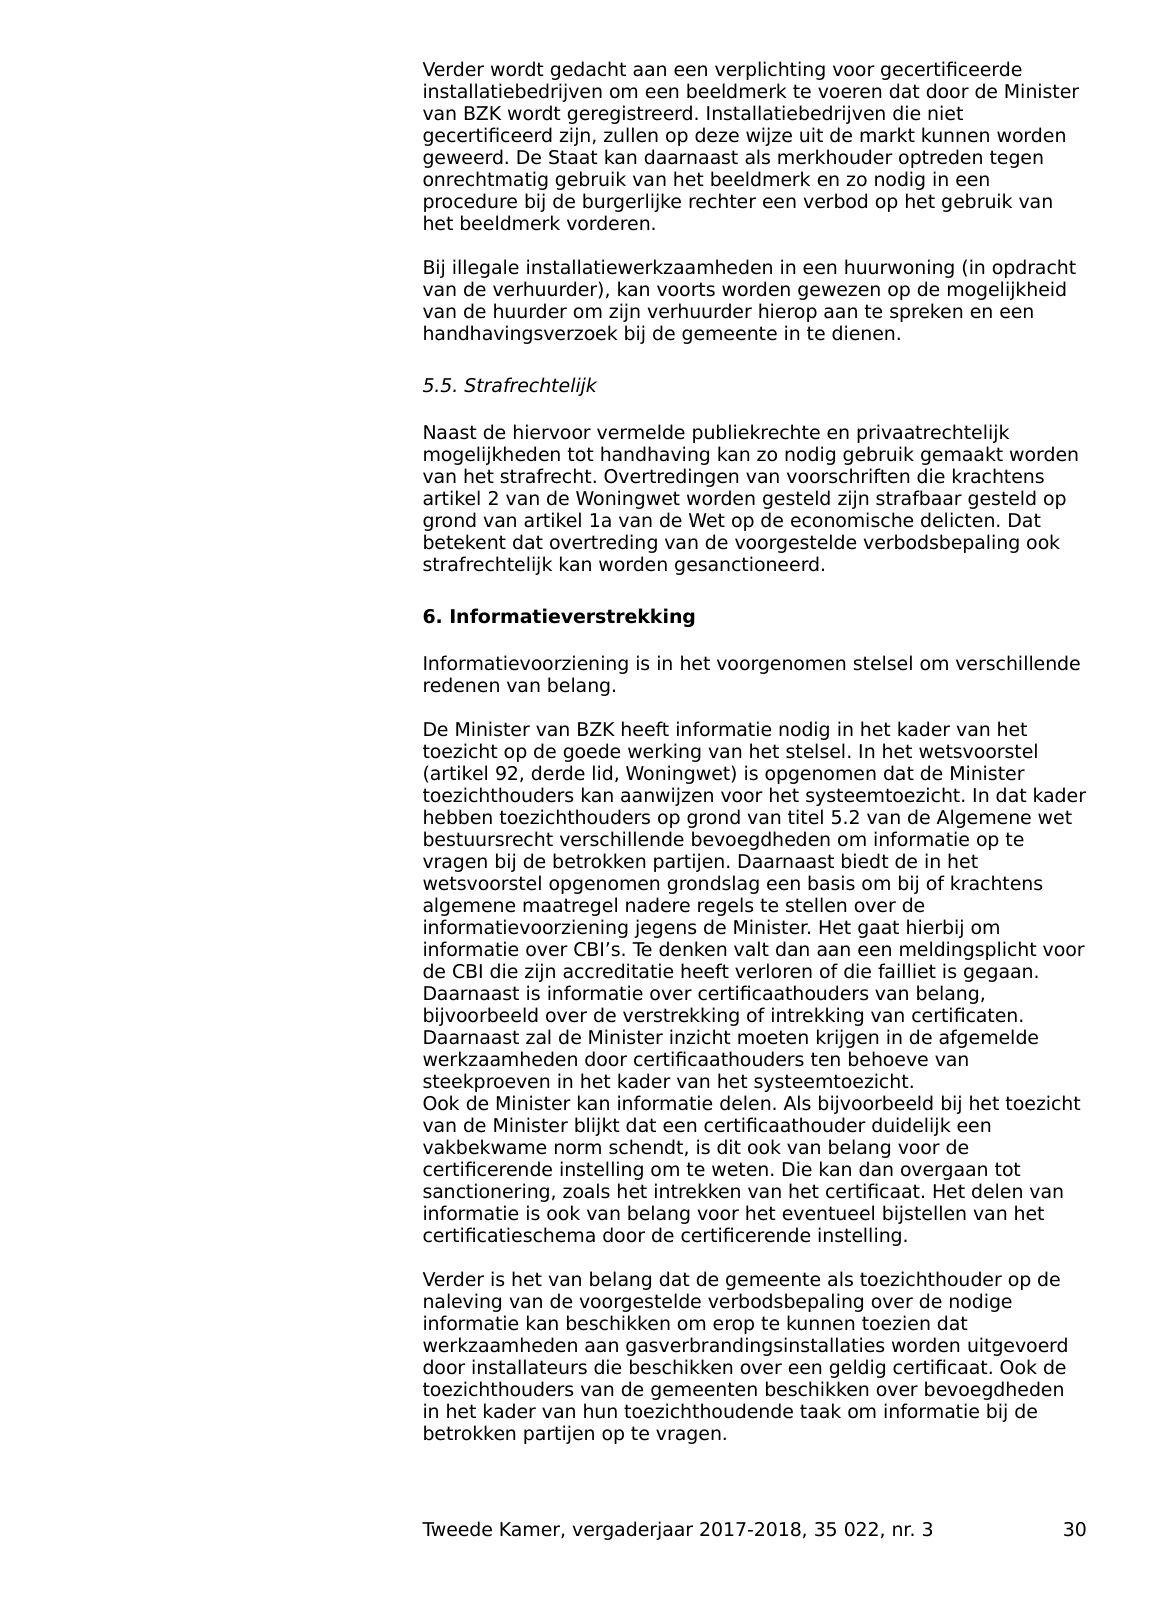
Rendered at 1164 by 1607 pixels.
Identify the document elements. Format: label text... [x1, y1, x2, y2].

text Bij illegale installatiewerkzaamheden in een huurwoning (in opdracht van de verhuurder), kan voorts worden gewezen op de mogelijkheid van de huurder om zijn verhuurder hierop aan te spreken en een handhavingsverzoek bij de gemeente in te dienen. [422, 257, 1087, 345]
subtitle 6. Informatieverstrekking [422, 606, 1087, 628]
text Verder wordt gedacht aan een verplichting voor gecertificeerde installatiebedrijven om een beeldmerk te voeren dat door de Minister van BZK wordt geregistreerd. Installatiebedrijven die niet gecertificeerd zijn, zullen op deze wijze uit de markt kunnen worden geweerd. De Staat kan daarnaast als merkhouder optreden tegen onrechtmatig gebruik van het beeldmerk en zo nodig in een procedure bij de burgerlijke rechter een verbod op het gebruik van het beeldmerk vorderen. [422, 59, 1087, 235]
text Informatievoorziening is in het voorgenomen stelsel om verschillende redenen van belang. [422, 653, 1087, 697]
text Verder is het van belang dat de gemeente als toezichthouder op de naleving van de voorgestelde verbodsbepaling over de nodige informatie kan beschikken om erop te kunnen toezien dat werkzaamheden aan gasverbrandingsinstallaties worden uitgevoerd door installateurs die beschikken over een geldig certificaat. Ook de toezichthouders van de gemeenten beschikken over bevoegdheden in het kader van hun toezichthoudende taak om informatie bij de betrokken partijen op te vragen. [422, 1269, 1087, 1444]
text Naast de hiervoor vermelde publiekrechte en privaatrechtelijk mogelijkheden tot handhaving kan zo nodig gebruik gemaakt worden van het strafrecht. Overtredingen van voorschriften die krachtens artikel 2 van de Woningwet worden gesteld zijn strafbaar gesteld op grond van artikel 1a van de Wet op de economische delicten. Dat betekent dat overtreding van de voorgestelde verbodsbepaling ook strafrechtelijk kan worden gesanctioneerd. [422, 422, 1087, 576]
subtitle 5.5. Strafrechtelijk [422, 375, 1087, 397]
text De Minister van BZK heeft informatie nodig in het kader van het toezicht op de goede werking van het stelsel. In het wetsvoorstel (artikel 92, derde lid, Woningwet) is opgenomen dat de Minister toezichthouders kan aanwijzen voor het systeemtoezicht. In dat kader hebben toezichthouders op grond van titel 5.2 van de Algemene wet bestuursrecht verschillende bevoegdheden om informatie op te vragen bij de betrokken partijen. Daarnaast biedt de in het wetsvoorstel opgenomen grondslag een basis om bij of krachtens algemene maatregel nadere regels te stellen over de informatievoorziening jegens de Minister. Het gaat hierbij om informatie over CBI’s. Te denken valt dan aan een meldingsplicht voor de CBI die zijn accreditatie heeft verloren of die failliet is gegaan. Daarnaast is informatie over certificaathouders van belang, bijvoorbeeld over de verstrekking of intrekking van certificaten. Daarnaast zal de Minister inzicht moeten krijgen in de afgemelde werkzaamheden door certificaathouders ten behoeve van steekproeven in het kader van het systeemtoezicht. [422, 719, 1087, 1093]
text Ook de Minister kan informatie delen. Als bijvoorbeeld bij het toezicht van de Minister blijkt dat een certificaathouder duidelijk een vakbekwame norm schendt, is dit ook van belang voor de certificerende instelling om te weten. Die kan dan overgaan tot sanctionering, zoals het intrekken van het certificaat. Het delen van informatie is ook van belang voor het eventueel bijstellen van het certificatieschema door de certificerende instelling. [422, 1093, 1087, 1246]
